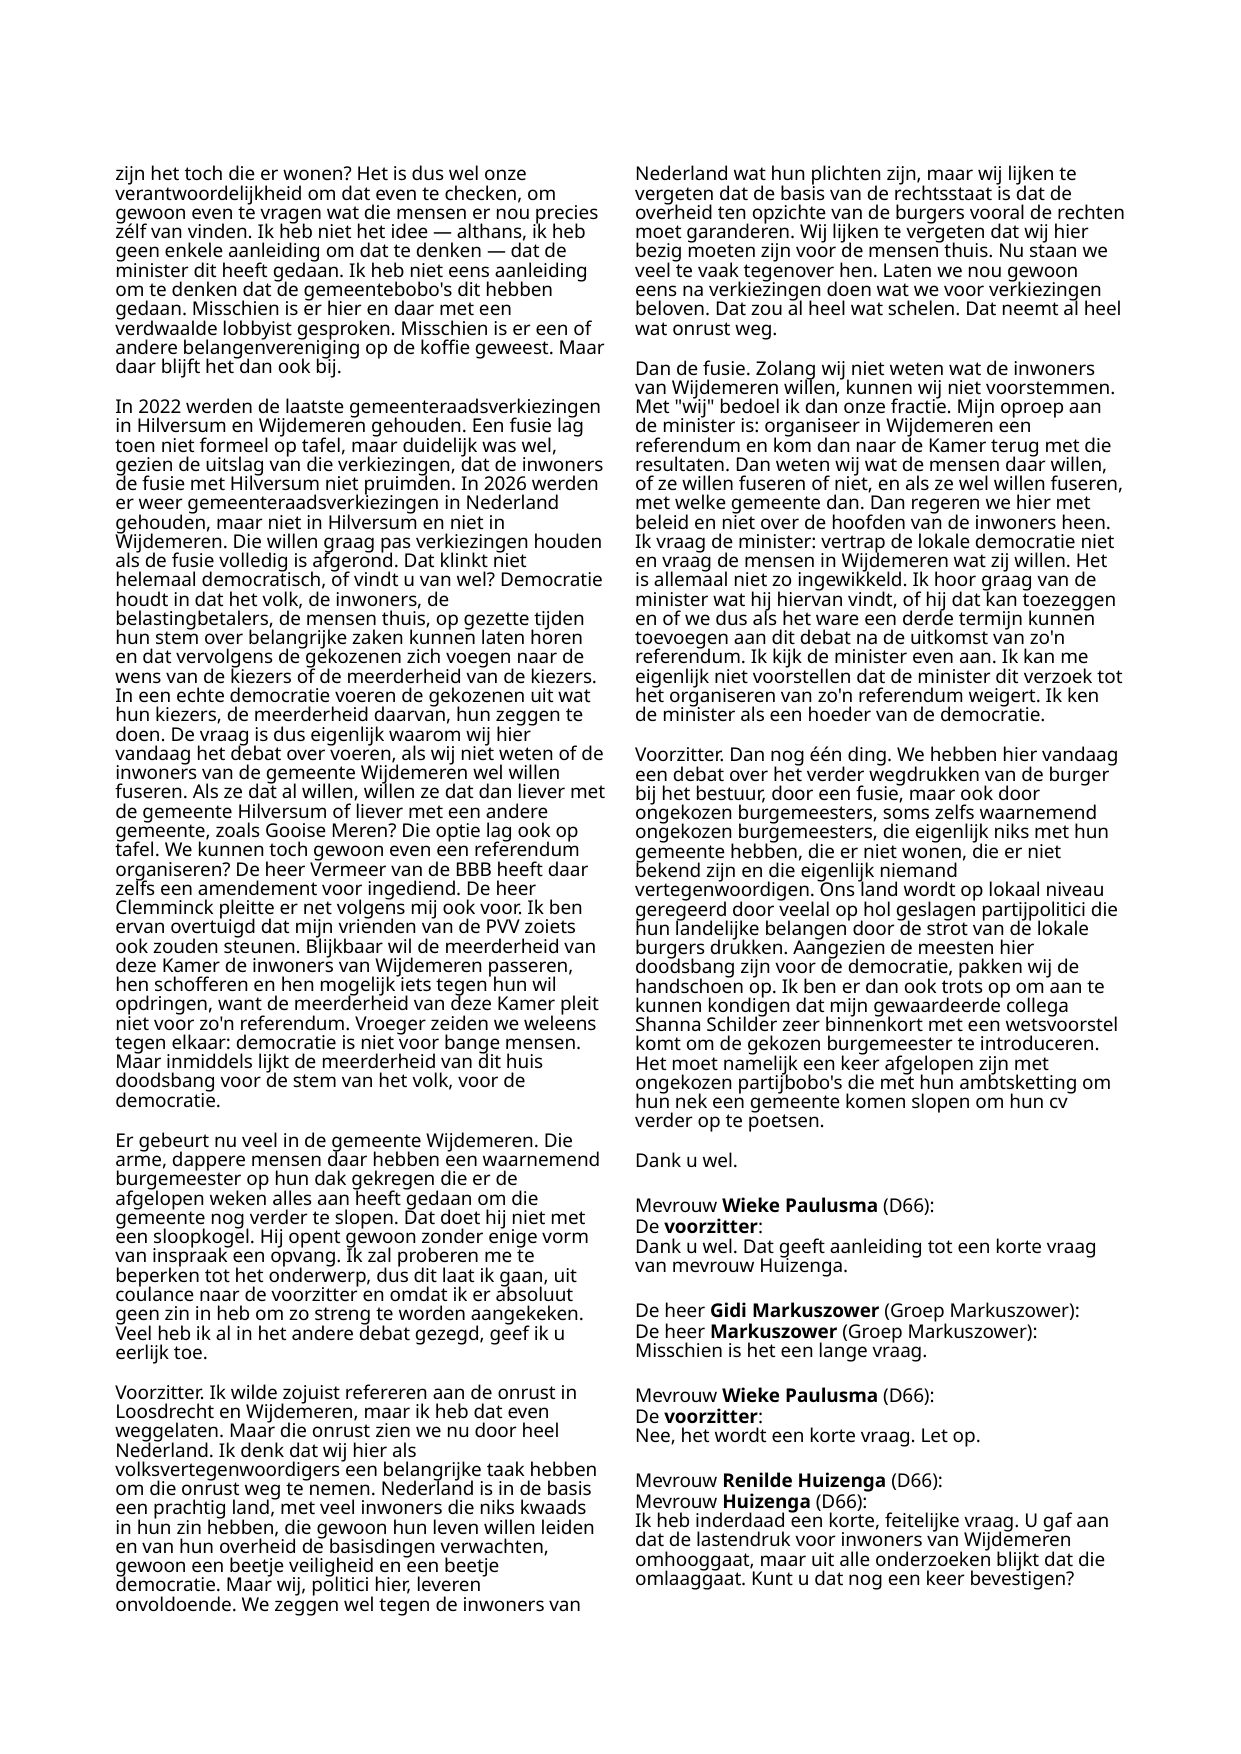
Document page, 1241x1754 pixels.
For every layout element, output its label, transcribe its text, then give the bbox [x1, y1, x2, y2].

text Mevrouw Renilde Huizenga (D66): [635, 1467, 1125, 1493]
text Er gebeurt nu veel in de gemeente Wijdemeren. Die arme, dappere mensen daar hebben een waarnemend burgemeester op hun dak gekregen die er de afgelopen weken alles aan heeft gedaan om die gemeente nog verder te slopen. Dat doet hij niet met een sloopkogel. Hij opent gewoon zonder enige vorm van inspraak een opvang. Ik zal proberen me te beperken tot het onderwerp, dus dit laat ik gaan, uit coulance naar de voorzitter en omdat ik er absoluut geen zin in heb om zo streng te worden aangekeken. Veel heb ik al in het andere debat gezegd, geef ik u eerlijk toe. [115, 1132, 605, 1363]
text Dan de fusie. Zolang wij niet weten wat de inwoners van Wijdemeren willen, kunnen wij niet voorstemmen. Met "wij" bedoel ik dan onze fractie. Mijn oproep aan de minister is: organiseer in Wijdemeren een referendum en kom dan naar de Kamer terug met die resultaten. Dan weten wij wat de mensen daar willen, of ze willen fuseren of niet, en als ze wel willen fuseren, met welke gemeente dan. Dan regeren we hier met beleid en niet over de hoofden van de inwoners heen. Ik vraag de minister: vertrap de lokale democratie niet en vraag de mensen in Wijdemeren wat zij willen. Het is allemaal niet zo ingewikkeld. Ik hoor graag van de minister wat hij hiervan vindt, of hij dat kan toezeggen en of we dus als het ware een derde termijn kunnen toevoegen aan dit debat na de uitkomst van zo'n referendum. Ik kijk de minister even aan. Ik kan me eigenlijk niet voorstellen dat de minister dit verzoek tot het organiseren van zo'n referendum weigert. Ik ken de minister als een hoeder van de democratie. [635, 359, 1125, 726]
text Mevrouw Wieke Paulusma (D66): [635, 1193, 1125, 1218]
text Nederland wat hun plichten zijn, maar wij lijken te vergeten dat de basis van de rechtsstaat is dat de overheid ten opzichte van de burgers vooral de rechten moet garanderen. Wij lijken te vergeten dat wij hier bezig moeten zijn voor de mensen thuis. Nu staan we veel te vaak tegenover hen. Laten we nou gewoon eens na verkiezingen doen wat we voor verkiezingen beloven. Dat zou al heel wat schelen. Dat neemt al heel wat onrust weg. [635, 165, 1125, 339]
text Voorzitter. Dan nog één ding. We hebben hier vandaag een debat over het verder wegdrukken van de burger bij het bestuur, door een fusie, maar ook door ongekozen burgemeesters, soms zelfs waarnemend ongekozen burgemeesters, die eigenlijk niks met hun gemeente hebben, die er niet wonen, die er niet bekend zijn en die eigenlijk niemand vertegenwoordigen. Ons land wordt op lokaal niveau geregeerd door veelal op hol geslagen partijpolitici die hun landelijke belangen door de strot van de lokale burgers drukken. Aangezien de meesten hier doodsbang zijn voor de democratie, pakken wij de handschoen op. Ik ben er dan ook trots op om aan te kunnen kondigen dat mijn gewaardeerde collega Shanna Schilder zeer binnenkort met een wetsvoorstel komt om de gekozen burgemeester te introduceren. Het moet namelijk een keer afgelopen zijn met ongekozen partijbobo's die met hun ambtsketting om hun nek een gemeente komen slopen om hun cv verder op te poetsen. [635, 746, 1125, 1132]
text Ik heb inderdaad een korte, feitelijke vraag. U gaf aan dat de lastendruk voor inwoners van Wijdemeren omhooggaat, maar uit alle onderzoeken blijkt dat die omlaaggaat. Kunt u dat nog een keer bevestigen? [635, 1512, 1125, 1589]
text De heer Markuszower (Groep Markuszower): [635, 1323, 1125, 1342]
text De heer Gidi Markuszower (Groep Markuszower): [635, 1297, 1125, 1323]
text Mevrouw Huizenga (D66): [635, 1493, 1125, 1512]
text Voorzitter. Ik wilde zojuist refereren aan de onrust in Loosdrecht en Wijdemeren, maar ik heb dat even weggelaten. Maar die onrust zien we nu door heel Nederland. Ik denk dat wij hier als volksvertegenwoordigers een belangrijke taak hebben om die onrust weg te nemen. Nederland is in de basis een prachtig land, met veel inwoners die niks kwaads in hun zin hebben, die gewoon hun leven willen leiden en van hun overheid de basisdingen verwachten, gewoon een beetje veiligheid en een beetje democratie. Maar wij, politici hier, leveren onvoldoende. We zeggen wel tegen de inwoners van [115, 1384, 605, 1615]
text zijn het toch die er wonen? Het is dus wel onze verantwoordelijkheid om dat even te checken, om gewoon even te vragen wat die mensen er nou precies zélf van vinden. Ik heb niet het idee — althans, ik heb geen enkele aanleiding om dat te denken — dat de minister dit heeft gedaan. Ik heb niet eens aanleiding om te denken dat de gemeentebobo's dit hebben gedaan. Misschien is er hier en daar met een verdwaalde lobbyist gesproken. Misschien is er een of andere belangenvereniging op de koffie geweest. Maar daar blijft het dan ook bij. [115, 165, 605, 377]
text Dank u wel. [635, 1152, 1125, 1172]
text De voorzitter: [635, 1408, 1125, 1427]
text Dank u wel. Dat geeft aanleiding tot een korte vraag van mevrouw Huizenga. [635, 1238, 1125, 1276]
text In 2022 werden de laatste gemeenteraadsverkiezingen in Hilversum en Wijdemeren gehouden. Een fusie lag toen niet formeel op tafel, maar duidelijk was wel, gezien de uitslag van die verkiezingen, dat de inwoners de fusie met Hilversum niet pruimden. In 2026 werden er weer gemeenteraadsverkiezingen in Nederland gehouden, maar niet in Hilversum en niet in Wijdemeren. Die willen graag pas verkiezingen houden als de fusie volledig is afgerond. Dat klinkt niet helemaal democratisch, of vindt u van wel? Democratie houdt in dat het volk, de inwoners, de belastingbetalers, de mensen thuis, op gezette tijden hun stem over belangrijke zaken kunnen laten horen en dat vervolgens de gekozenen zich voegen naar de wens van de kiezers of de meerderheid van de kiezers. In een echte democratie voeren de gekozenen uit wat hun kiezers, de meerderheid daarvan, hun zeggen te doen. De vraag is dus eigenlijk waarom wij hier vandaag het debat over voeren, als wij niet weten of de inwoners van de gemeente Wijdemeren wel willen fuseren. Als ze dat al willen, willen ze dat dan liever met de gemeente Hilversum of liever met een andere gemeente, zoals Gooise Meren? Die optie lag ook op tafel. We kunnen toch gewoon even een referendum organiseren? De heer Vermeer van de BBB heeft daar zelfs een amendement voor ingediend. De heer Clemminck pleitte er net volgens mij ook voor. Ik ben ervan overtuigd dat mijn vrienden van de PVV zoiets ook zouden steunen. Blijkbaar wil de meerderheid van deze Kamer de inwoners van Wijdemeren passeren, hen schofferen en hen mogelijk iets tegen hun wil opdringen, want de meerderheid van deze Kamer pleit niet voor zo'n referendum. Vroeger zeiden we weleens tegen elkaar: democratie is niet voor bange mensen. Maar inmiddels lijkt de meerderheid van dit huis doodsbang voor de stem van het volk, voor de democratie. [115, 398, 605, 1111]
text Nee, het wordt een korte vraag. Let op. [635, 1427, 1125, 1446]
text De voorzitter: [635, 1218, 1125, 1238]
text Mevrouw Wieke Paulusma (D66): [635, 1382, 1125, 1408]
text Misschien is het een lange vraag. [635, 1342, 1125, 1361]
